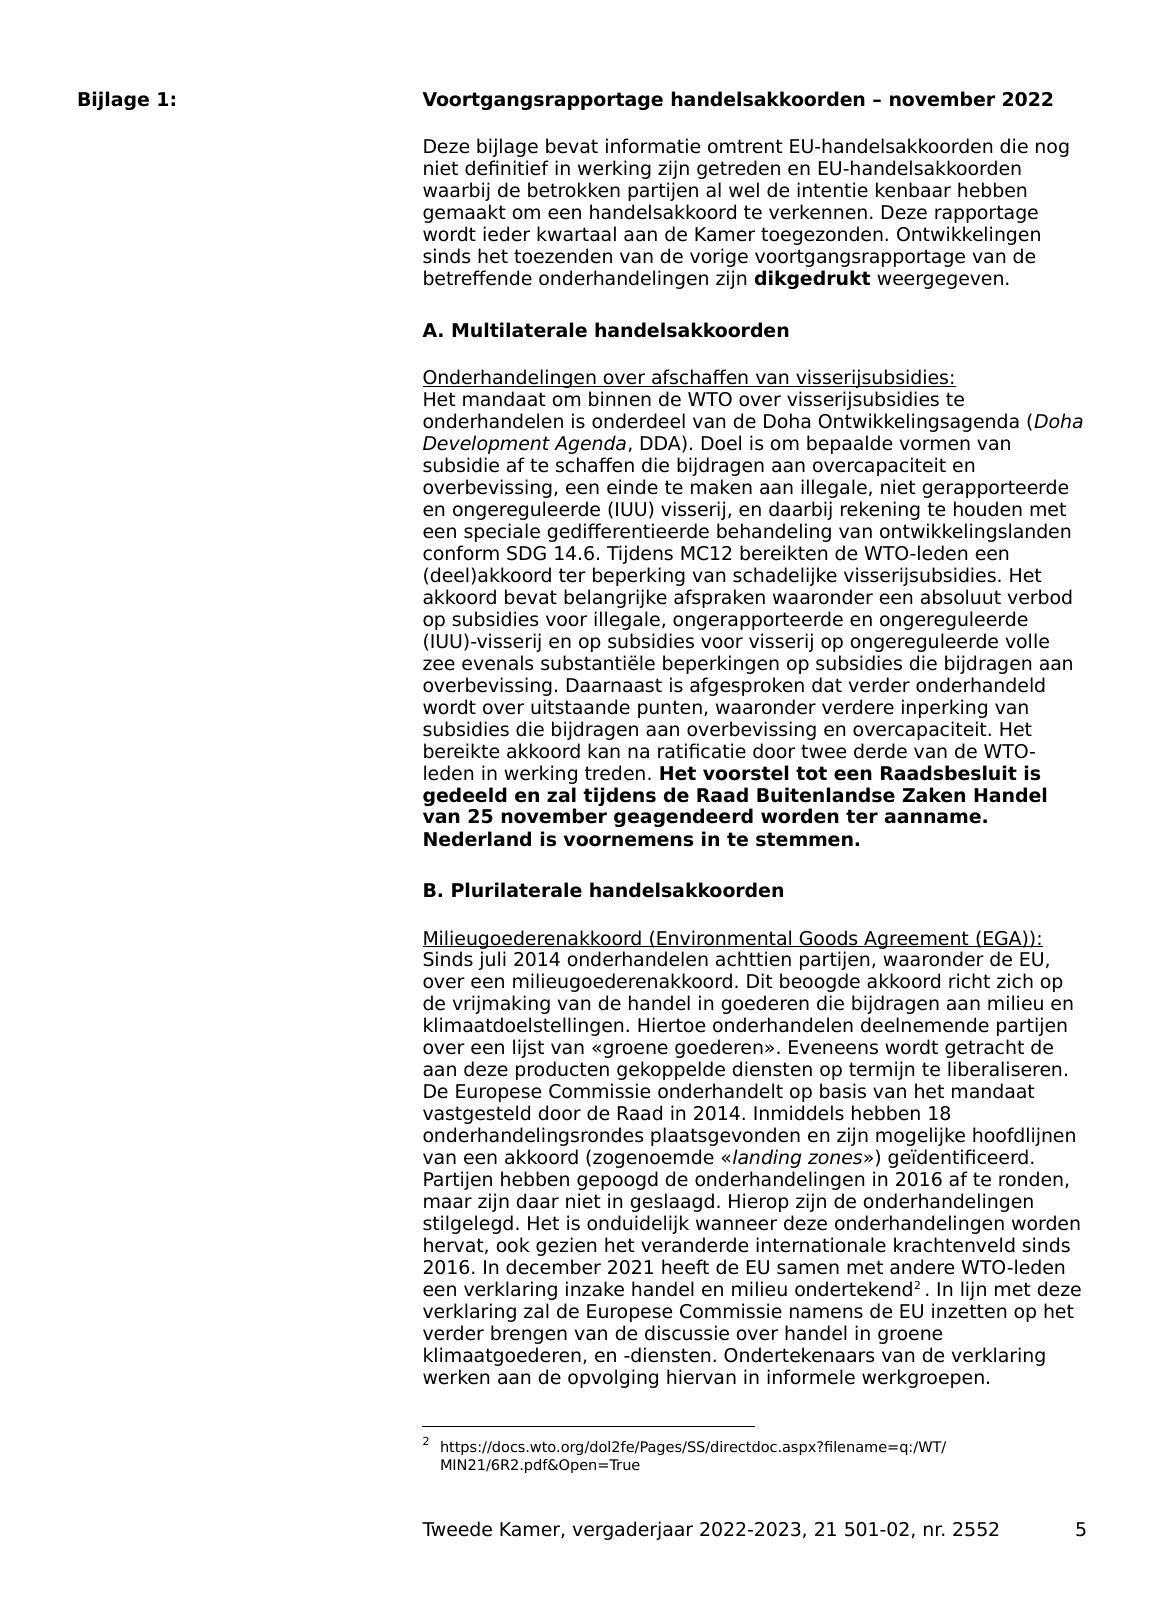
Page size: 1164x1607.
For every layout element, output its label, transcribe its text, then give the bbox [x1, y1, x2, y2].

subtitle B. Plurilaterale handelsakkoorden [422, 880, 1087, 902]
text Milieugoederenakkoord (Environmental Goods Agreement (EGA)): [422, 927, 1087, 949]
text Sinds juli 2014 onderhandelen achttien partijen, waaronder de EU, over een milieugoederenakkoord. Dit beoogde akkoord richt zich op de vrijmaking van de handel in goederen die bijdragen aan milieu en klimaatdoelstellingen. Hiertoe onderhandelen deelnemende partijen over een lijst van «groene goederen». Eveneens wordt getracht de aan deze producten gekoppelde diensten op termijn te liberaliseren. De Europese Commissie onderhandelt op basis van het mandaat vastgesteld door de Raad in 2014. Inmiddels hebben 18 onderhandelingsrondes plaatsgevonden en zijn mogelijke hoofdlijnen van een akkoord (zogenoemde «landing zones») geïdentificeerd. Partijen hebben gepoogd de onderhandelingen in 2016 af te ronden, maar zijn daar niet in geslaagd. Hierop zijn de onderhandelingen stilgelegd. Het is onduidelijk wanneer deze onderhandelingen worden hervat, ook gezien het veranderde internationale krachtenveld sinds 2016. In december 2021 heeft de EU samen met andere WTO-leden een verklaring inzake handel en milieu ondertekend. In lijn met deze verklaring zal de Europese Commissie namens de EU inzetten op het verder brengen van de discussie over handel in groene klimaatgoederen, en -diensten. Ondertekenaars van de verklaring werken aan de opvolging hiervan in informele werkgroepen. [422, 949, 1087, 1389]
subtitle Bijlage 1: Voortgangsrapportage handelsakkoorden – november 2022 [77, 89, 1087, 111]
text Onderhandelingen over afschaffen van visserijsubsidies: [422, 367, 1087, 389]
text https://docs.wto.org/dol2fe/Pages/SS/directdoc.aspx?filename=q:/WT/MIN21/6R2.pdf&Open=True [422, 1435, 1087, 1474]
text Het mandaat om binnen de WTO over visserijsubsidies te onderhandelen is onderdeel van de Doha Ontwikkelingsagenda (Doha Development Agenda, DDA). Doel is om bepaalde vormen van subsidie af te schaffen die bijdragen aan overcapaciteit en overbevissing, een einde te maken aan illegale, niet gerapporteerde en ongereguleerde (IUU) visserij, en daarbij rekening te houden met een speciale gedifferentieerde behandeling van ontwikkelingslanden conform SDG 14.6. Tijdens MC12 bereikten de WTO-leden een (deel)akkoord ter beperking van schadelijke visserijsubsidies. Het akkoord bevat belangrijke afspraken waaronder een absoluut verbod op subsidies voor illegale, ongerapporteerde en ongereguleerde (IUU)-visserij en op subsidies voor visserij op ongereguleerde volle zee evenals substantiële beperkingen op subsidies die bijdragen aan overbevissing. Daarnaast is afgesproken dat verder onderhandeld wordt over uitstaande punten, waaronder verdere inperking van subsidies die bijdragen aan overbevissing en overcapaciteit. Het bereikte akkoord kan na ratificatie door twee derde van de WTO-leden in werking treden. Het voorstel tot een Raadsbesluit is gedeeld en zal tijdens de Raad Buitenlandse Zaken Handel van 25 november geagendeerd worden ter aanname. Nederland is voornemens in te stemmen. [422, 389, 1087, 850]
text Deze bijlage bevat informatie omtrent EU-handelsakkoorden die nog niet definitief in werking zijn getreden en EU-handelsakkoorden waarbij de betrokken partijen al wel de intentie kenbaar hebben gemaakt om een handelsakkoord te verkennen. Deze rapportage wordt ieder kwartaal aan de Kamer toegezonden. Ontwikkelingen sinds het toezenden van de vorige voortgangsrapportage van de betreffende onderhandelingen zijn dikgedrukt weergegeven. [422, 136, 1087, 290]
subtitle A. Multilaterale handelsakkoorden [422, 320, 1087, 342]
